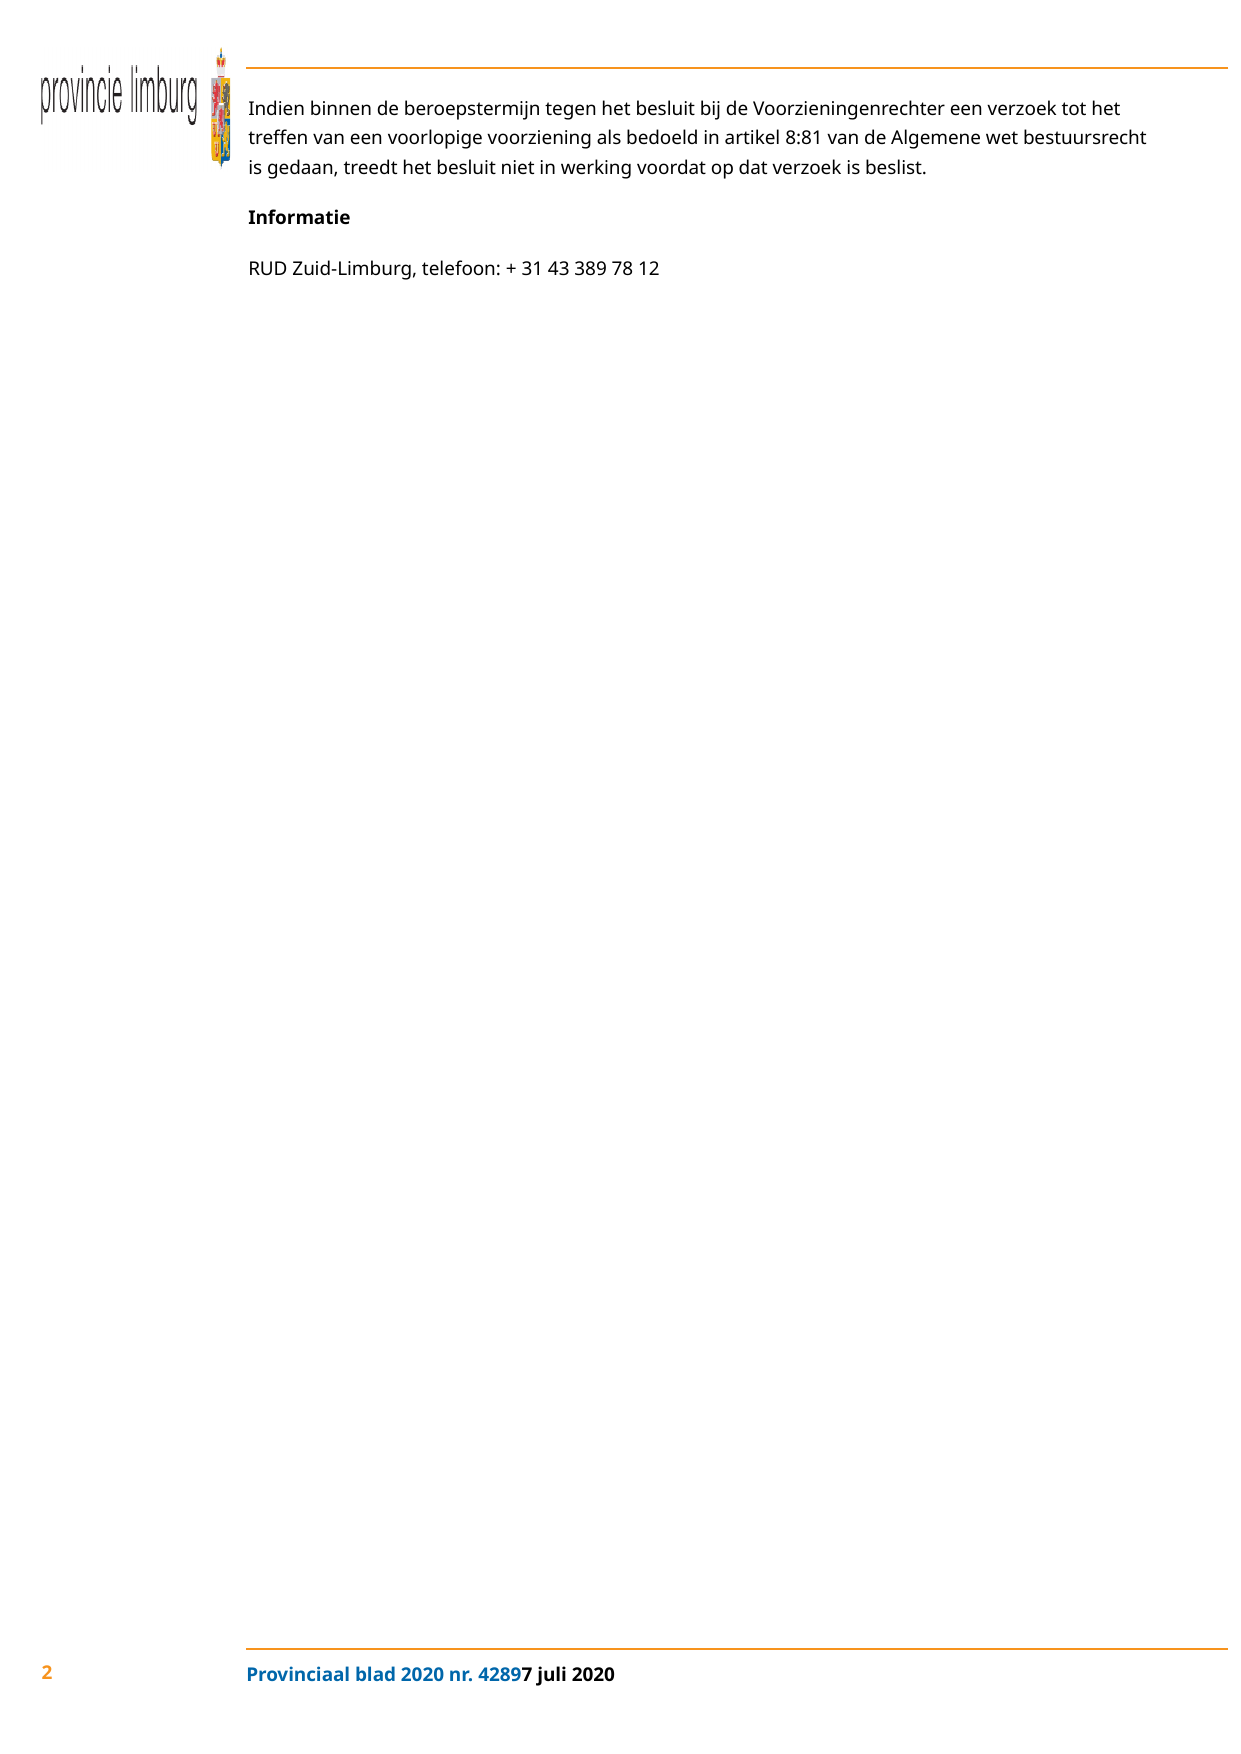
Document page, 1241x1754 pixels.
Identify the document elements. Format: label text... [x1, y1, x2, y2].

text Informatie [248, 204, 1152, 230]
text Indien binnen de beroepstermijn tegen het besluit bij de Voorzieningenrechter een verzoek tot het treffen van een voorlopige voorziening als bedoeld in artikel 8:81 van de Algemene wet bestuursrecht is gedaan, treedt het besluit niet in werking voordat op dat verzoek is beslist. [248, 95, 1152, 180]
text RUD Zuid-Limburg, telefoon: + 31 43 389 78 12 [248, 255, 1152, 281]
picture [41, 47, 231, 172]
